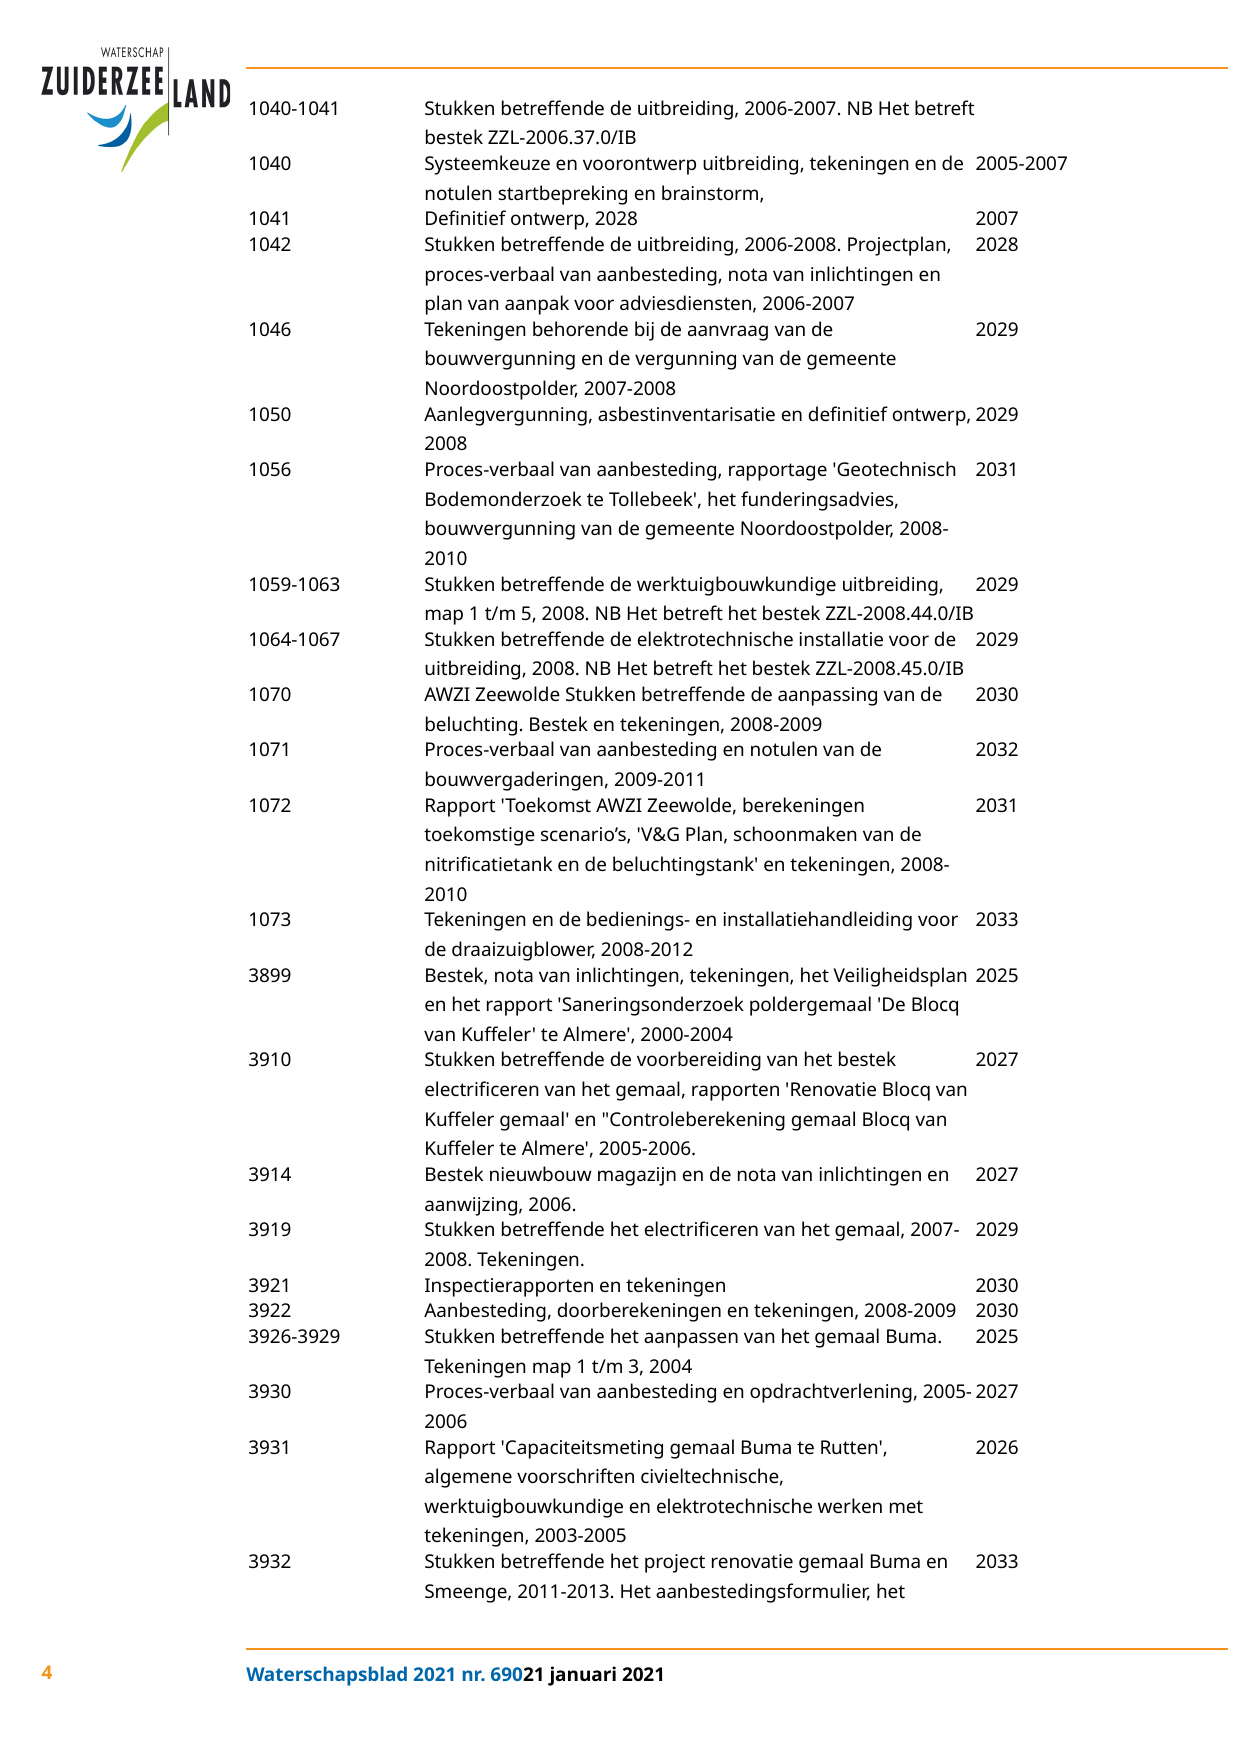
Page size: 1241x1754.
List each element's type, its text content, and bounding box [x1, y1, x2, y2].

table_cell 2027 [975, 1161, 1152, 1216]
table_cell 1070 [248, 681, 424, 737]
table_cell Rapport 'Toekomst AWZI Zeewolde, berekeningen toekomstige scenario’s, 'V&G Plan, schoonmaken van de nitrificatietank en de beluchtingstank' en tekeningen, 2008-2010 [424, 792, 975, 906]
table_cell 1040 [248, 150, 424, 205]
table_cell 2027 [975, 1379, 1152, 1434]
table_cell 1040-1041 [248, 95, 424, 150]
table_cell Proces-verbaal van aanbesteding en notulen van de bouwvergaderingen, 2009-2011 [424, 737, 975, 792]
table_cell Aanlegvergunning, asbestinventarisatie en definitief ontwerp, 2008 [424, 401, 975, 456]
table_cell 2026 [975, 1434, 1152, 1548]
table_cell 2033 [975, 1548, 1152, 1604]
table_cell 2005-2007 [975, 150, 1152, 205]
table_cell 1071 [248, 737, 424, 792]
table_cell 2030 [975, 1272, 1152, 1297]
table_cell AWZI Zeewolde Stukken betreffende de aanpassing van de beluchting. Bestek en tekeningen, 2008-2009 [424, 681, 975, 737]
table_cell Definitief ontwerp, 2028 [424, 205, 975, 231]
table_cell 2025 [975, 962, 1152, 1047]
table_cell Aanbesteding, doorberekeningen en tekeningen, 2008-2009 [424, 1298, 975, 1323]
table_cell 2030 [975, 681, 1152, 737]
table_cell 3926-3929 [248, 1323, 424, 1378]
table_cell Bestek nieuwbouw magazijn en de nota van inlichtingen en aanwijzing, 2006. [424, 1161, 975, 1216]
table_cell Proces-verbaal van aanbesteding, rapportage 'Geotechnisch Bodemonderzoek te Tollebeek', het funderingsadvies, bouwvergunning van de gemeente Noordoostpolder, 2008-2010 [424, 456, 975, 571]
table_cell Stukken betreffende het electrificeren van het gemaal, 2007-2008. Tekeningen. [424, 1216, 975, 1272]
table_cell 2028 [975, 231, 1152, 316]
table_cell 3930 [248, 1379, 424, 1434]
table_cell Bestek, nota van inlichtingen, tekeningen, het Veiligheidsplan en het rapport 'Saneringsonderzoek poldergemaal 'De Blocq van Kuffeler' te Almere', 2000-2004 [424, 962, 975, 1047]
table_cell Systeemkeuze en voorontwerp uitbreiding, tekeningen en de notulen startbepreking en brainstorm, [424, 150, 975, 205]
table_cell Stukken betreffende de uitbreiding, 2006-2007. NB Het betreft bestek ZZL-2006.37.0/IB [424, 95, 975, 150]
table_cell 2030 [975, 1298, 1152, 1323]
table_cell Tekeningen en de bedienings- en installatiehandleiding voor de draaizuigblower, 2008-2012 [424, 906, 975, 962]
table_cell 2031 [975, 456, 1152, 571]
table_cell 3932 [248, 1548, 424, 1604]
table_cell Stukken betreffende het aanpassen van het gemaal Buma. Tekeningen map 1 t/m 3, 2004 [424, 1323, 975, 1378]
table_cell 1056 [248, 456, 424, 571]
table_cell 2025 [975, 1323, 1152, 1378]
table_cell 2033 [975, 906, 1152, 962]
table_cell Rapport 'Capaciteitsmeting gemaal Buma te Rutten', algemene voorschriften civieltechnische, werktuigbouwkundige en elektrotechnische werken met tekeningen, 2003-2005 [424, 1434, 975, 1548]
table_cell 1041 [248, 205, 424, 231]
table_cell Stukken betreffende de voorbereiding van het bestek electrificeren van het gemaal, rapporten 'Renovatie Blocq van Kuffeler gemaal' en "Controleberekening gemaal Blocq van Kuffeler te Almere', 2005-2006. [424, 1047, 975, 1161]
table_cell Proces-verbaal van aanbesteding en opdrachtverlening, 2005-2006 [424, 1379, 975, 1434]
table_cell 3914 [248, 1161, 424, 1216]
table_cell 1064-1067 [248, 626, 424, 681]
table_cell Stukken betreffende het project renovatie gemaal Buma en Smeenge, 2011-2013. Het aanbestedingsformulier, het [424, 1548, 975, 1604]
table_cell 1073 [248, 906, 424, 962]
table_cell 2029 [975, 316, 1152, 401]
table_cell 2029 [975, 1216, 1152, 1272]
table_cell 2032 [975, 737, 1152, 792]
table_cell 2029 [975, 401, 1152, 456]
table_cell 1059-1063 [248, 571, 424, 626]
table_cell [975, 95, 1152, 150]
table_cell Inspectierapporten en tekeningen [424, 1272, 975, 1297]
table_cell 1042 [248, 231, 424, 316]
table_cell Stukken betreffende de werktuigbouwkundige uitbreiding, map 1 t/m 5, 2008. NB Het betreft het bestek ZZL-2008.44.0/IB [424, 571, 975, 626]
table_cell 3910 [248, 1047, 424, 1161]
table_cell Stukken betreffende de elektrotechnische installatie voor de uitbreiding, 2008. NB Het betreft het bestek ZZL-2008.45.0/IB [424, 626, 975, 681]
table_cell 3931 [248, 1434, 424, 1548]
table_cell 3899 [248, 962, 424, 1047]
table_cell 2029 [975, 571, 1152, 626]
table_cell 2027 [975, 1047, 1152, 1161]
table_cell 2007 [975, 205, 1152, 231]
table_cell 1050 [248, 401, 424, 456]
table_cell 2029 [975, 626, 1152, 681]
table_cell 2031 [975, 792, 1152, 906]
table_cell Tekeningen behorende bij de aanvraag van de bouwvergunning en de vergunning van de gemeente Noordoostpolder, 2007-2008 [424, 316, 975, 401]
table_cell 3922 [248, 1298, 424, 1323]
table_cell 3919 [248, 1216, 424, 1272]
picture [41, 47, 231, 172]
table_cell 1046 [248, 316, 424, 401]
table_cell 1072 [248, 792, 424, 906]
table_cell Stukken betreffende de uitbreiding, 2006-2008. Projectplan, proces-verbaal van aanbesteding, nota van inlichtingen en plan van aanpak voor adviesdiensten, 2006-2007 [424, 231, 975, 316]
table_cell 3921 [248, 1272, 424, 1297]
